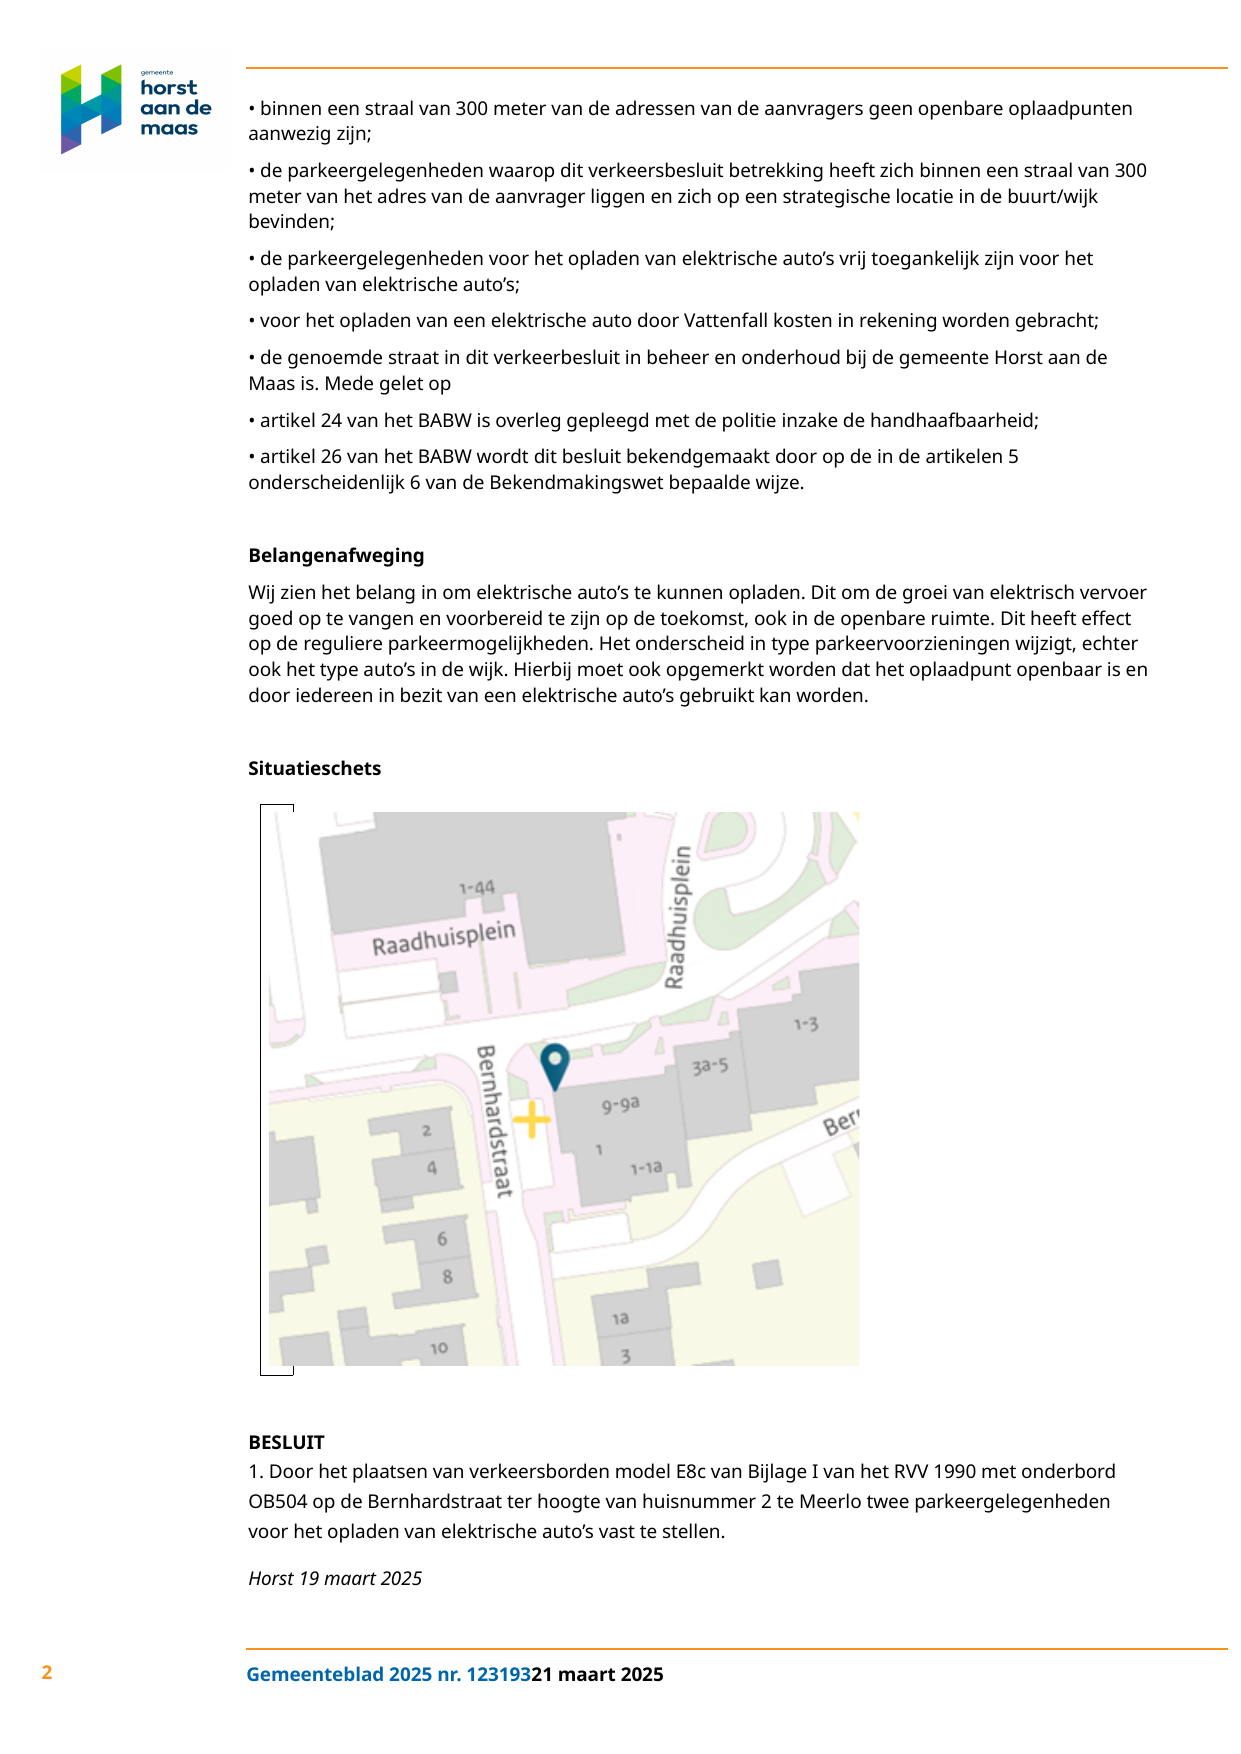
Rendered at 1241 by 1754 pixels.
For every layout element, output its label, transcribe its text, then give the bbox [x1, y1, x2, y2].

text • de parkeergelegenheden voor het opladen van elektrische auto’s vrij toegankelijk zijn voor het opladen van elektrische auto’s; [248, 245, 1152, 297]
text Horst 19 maart 2025 [248, 1566, 1152, 1591]
text • binnen een straal van 300 meter van de adressen van de aanvragers geen openbare oplaadpunten aanwezig zijn; [248, 95, 1152, 146]
text • voor het opladen van een elektrische auto door Vattenfall kosten in rekening worden gebracht; [248, 308, 1152, 333]
text • artikel 26 van het BABW wordt dit besluit bekendgemaakt door op de in de artikelen 5 onderscheidenlijk 6 van de Bekendmakingswet bepaalde wijze. [248, 443, 1152, 495]
text Situatieschets [248, 755, 1152, 781]
text Wij zien het belang in om elektrische auto’s te kunnen opladen. Dit om de groei van elektrisch vervoer goed op te vangen en voorbereid te zijn op de toekomst, ook in de openbare ruimte. Dit heeft effect op de reguliere parkeermogelijkheden. Het onderscheid in type parkeervoorzieningen wijzigt, echter ook het type auto’s in de wijk. Hierbij moet ook opgemerkt worden dat het oplaadpunt openbaar is en door iedereen in bezit van een elektrische auto’s gebruikt kan worden. [248, 579, 1152, 708]
text • de genoemde straat in dit verkeerbesluit in beheer en onderhoud bij de gemeente Horst aan de Maas is. Mede gelet op [248, 344, 1152, 396]
text • de parkeergelegenheden waarop dit verkeersbesluit betrekking heeft zich binnen een straal van 300 meter van het adres van de aanvrager liggen en zich op een strategische locatie in de buurt/wijk bevinden; [248, 157, 1152, 234]
text BESLUIT [248, 1429, 1152, 1455]
text 1. Door het plaatsen van verkeersborden model E8c van Bijlage I van het RVV 1990 met onderbord OB504 op de Bernhardstraat ter hoogte van huisnummer 2 te Meerlo twee parkeergelegenheden voor het opladen van elektrische auto’s vast te stellen. [248, 1459, 1152, 1543]
text Belangenafweging [248, 542, 1152, 568]
picture [41, 47, 231, 172]
picture [268, 812, 860, 1366]
text • artikel 24 van het BABW is overleg gepleegd met de politie inzake de handhaafbaarheid; [248, 407, 1152, 432]
